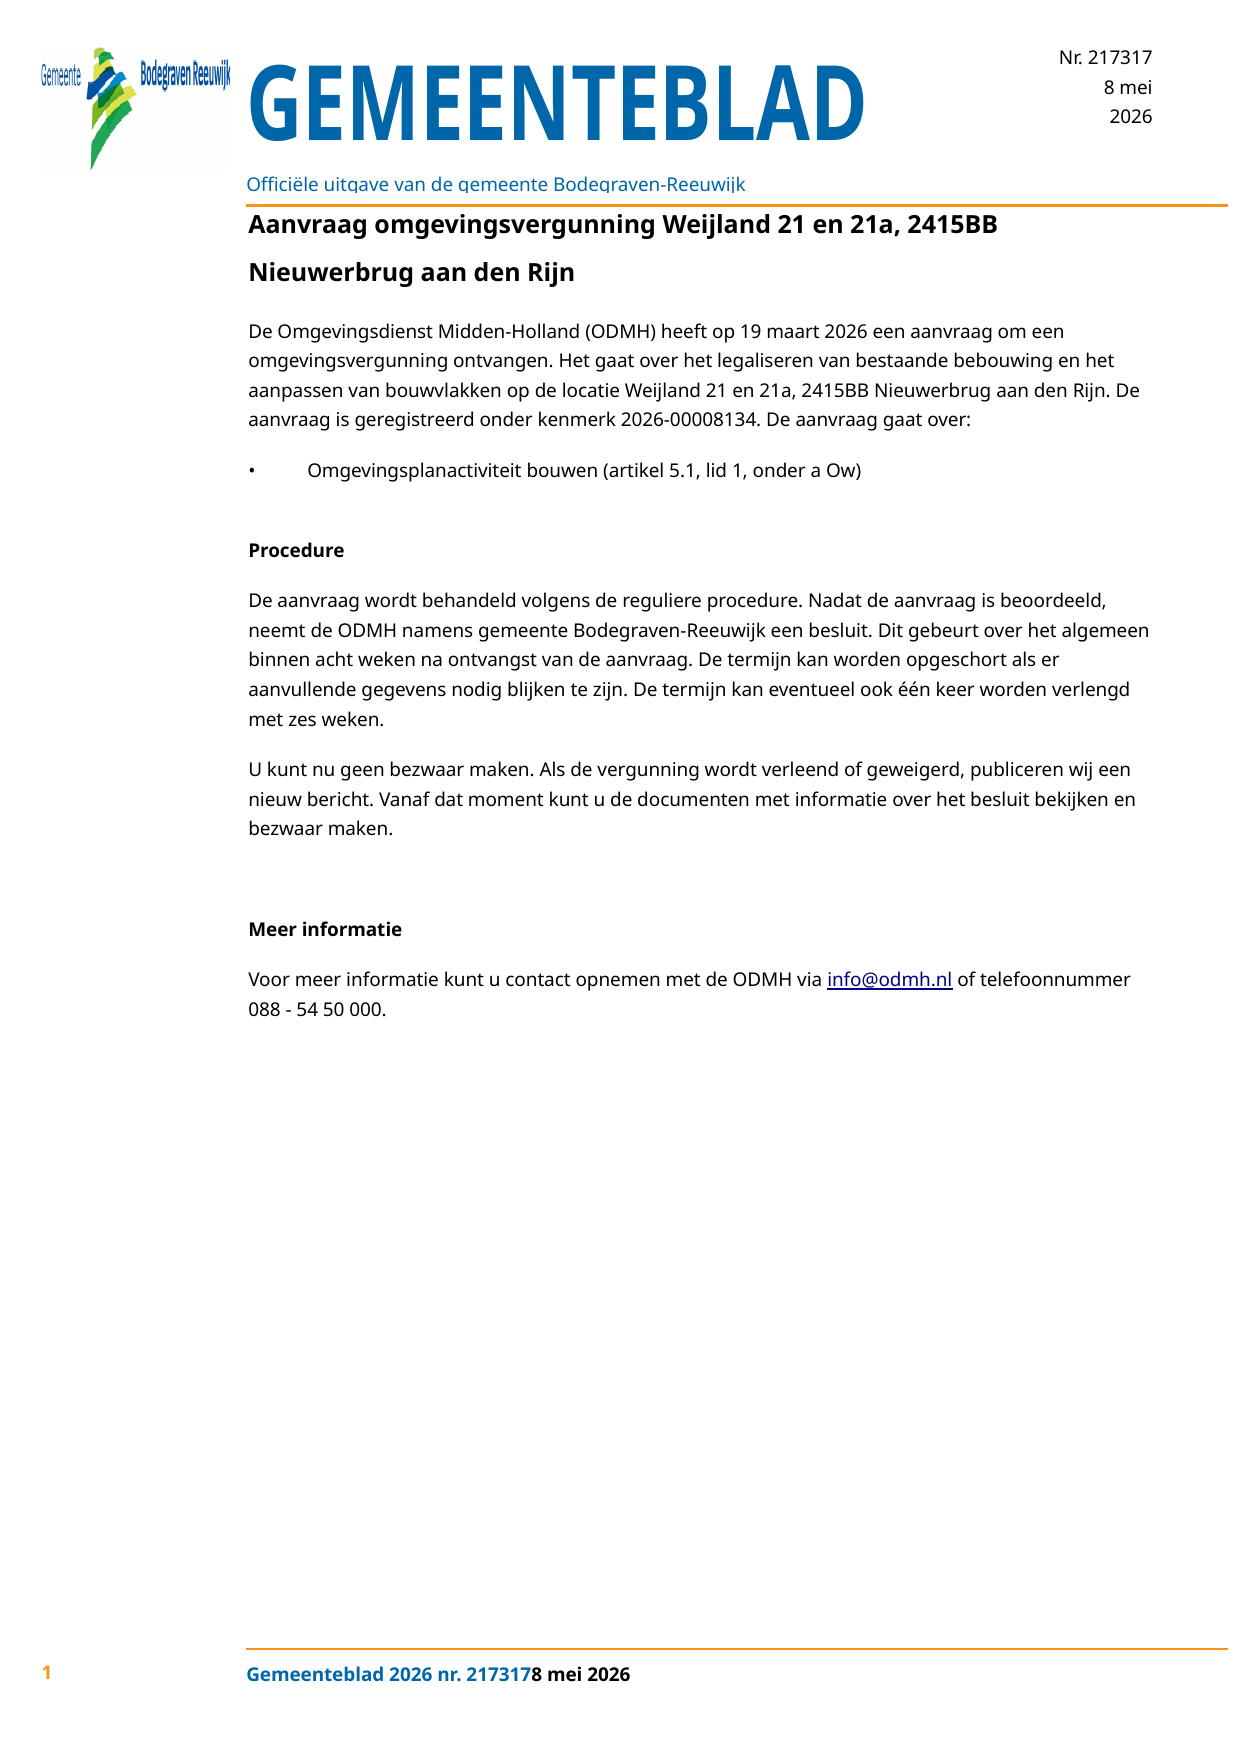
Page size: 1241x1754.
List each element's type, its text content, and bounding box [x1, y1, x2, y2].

text Meer informatie [248, 916, 1152, 942]
text De Omgevingsdienst Midden-Holland (ODMH) heeft op 19 maart 2026 een aanvraag om een omgevingsvergunning ontvangen. Het gaat over het legaliseren van bestaande bebouwing en het aanpassen van bouwvlakken op de locatie Weijland 21 en 21a, 2415BB Nieuwerbrug aan den Rijn. De aanvraag is geregistreerd onder kenmerk 2026-00008134. De aanvraag gaat over: [248, 318, 1152, 432]
list Omgevingsplanactiviteit bouwen (artikel 5.1, lid 1, onder a Ow) [248, 457, 1152, 483]
text U kunt nu geen bezwaar maken. Als de vergunning wordt verleend of geweigerd, publiceren wij een nieuw bericht. Vanaf dat moment kunt u de documenten met informatie over het besluit bekijken en bezwaar maken. [248, 756, 1152, 841]
text Procedure [248, 537, 1152, 563]
picture [41, 47, 231, 172]
text Voor meer informatie kunt u contact opnemen met de ODMH via info@odmh.nl of telefoonnummer 088 - 54 50 000. [248, 967, 1152, 1022]
text De aanvraag wordt behandeld volgens de reguliere procedure. Nadat de aanvraag is beoordeeld, neemt de ODMH namens gemeente Bodegraven-Reeuwijk een besluit. Dit gebeurt over het algemeen binnen acht weken na ontvangst van de aanvraag. De termijn kan worden opgeschort als er aanvullende gegevens nodig blijken te zijn. De termijn kan eventueel ook één keer worden verlengd met zes weken. [248, 587, 1152, 732]
text Aanvraag omgevingsvergunning Weijland 21 en 21a, 2415BB Nieuwerbrug aan den Rijn [248, 207, 1152, 288]
